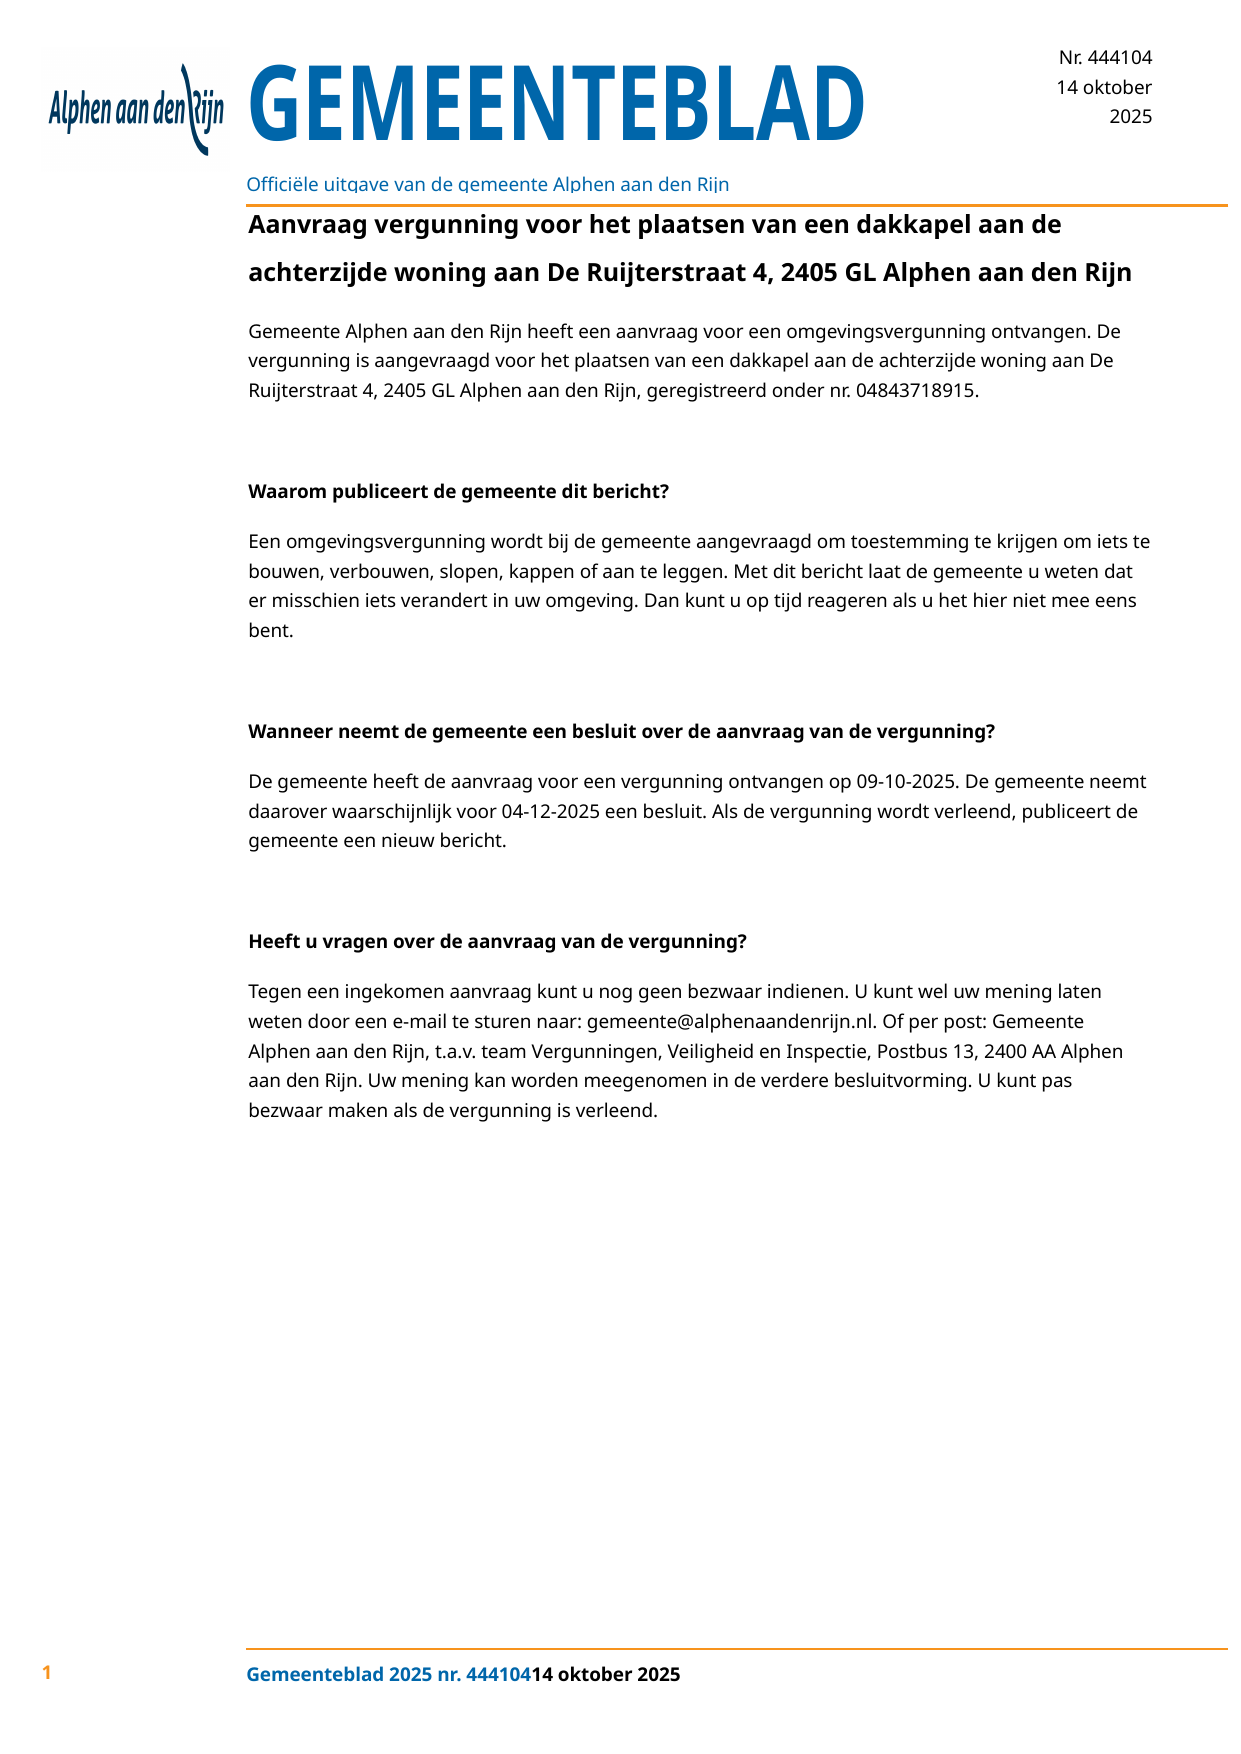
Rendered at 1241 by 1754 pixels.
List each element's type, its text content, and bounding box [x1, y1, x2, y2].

text Tegen een ingekomen aanvraag kunt u nog geen bezwaar indienen. U kunt wel uw mening laten weten door een e-mail te sturen naar: gemeente@alphenaandenrijn.nl. Of per post: Gemeente Alphen aan den Rijn, t.a.v. team Vergunningen, Veiligheid en Inspectie, Postbus 13, 2400 AA Alphen aan den Rijn. Uw mening kan worden meegenomen in de verdere besluitvorming. U kunt pas bezwaar maken als de vergunning is verleend. [248, 979, 1152, 1123]
text Wanneer neemt de gemeente een besluit over de aanvraag van de vergunning? [248, 718, 1152, 744]
text Waarom publiceert de gemeente dit bericht? [248, 478, 1152, 504]
text Gemeente Alphen aan den Rijn heeft een aanvraag voor een omgevingsvergunning ontvangen. De vergunning is aangevraagd voor het plaatsen van een dakkapel aan de achterzijde woning aan De Ruijterstraat 4, 2405 GL Alphen aan den Rijn, geregistreerd onder nr. 04843718915. [248, 318, 1152, 403]
text De gemeente heeft de aanvraag voor een vergunning ontvangen op 09-10-2025. De gemeente neemt daarover waarschijnlijk voor 04-12-2025 een besluit. Als de vergunning wordt verleend, publiceert de gemeente een nieuw bericht. [248, 768, 1152, 853]
text Een omgevingsvergunning wordt bij de gemeente aangevraagd om toestemming te krijgen om iets te bouwen, verbouwen, slopen, kappen of aan te leggen. Met dit bericht laat de gemeente u weten dat er misschien iets verandert in uw omgeving. Dan kunt u op tijd reageren als u het hier niet mee eens bent. [248, 528, 1152, 643]
text Aanvraag vergunning voor het plaatsen van een dakkapel aan de achterzijde woning aan De Ruijterstraat 4, 2405 GL Alphen aan den Rijn [248, 207, 1152, 288]
text Heeft u vragen over de aanvraag van de vergunning? [248, 928, 1152, 954]
picture [41, 47, 231, 172]
